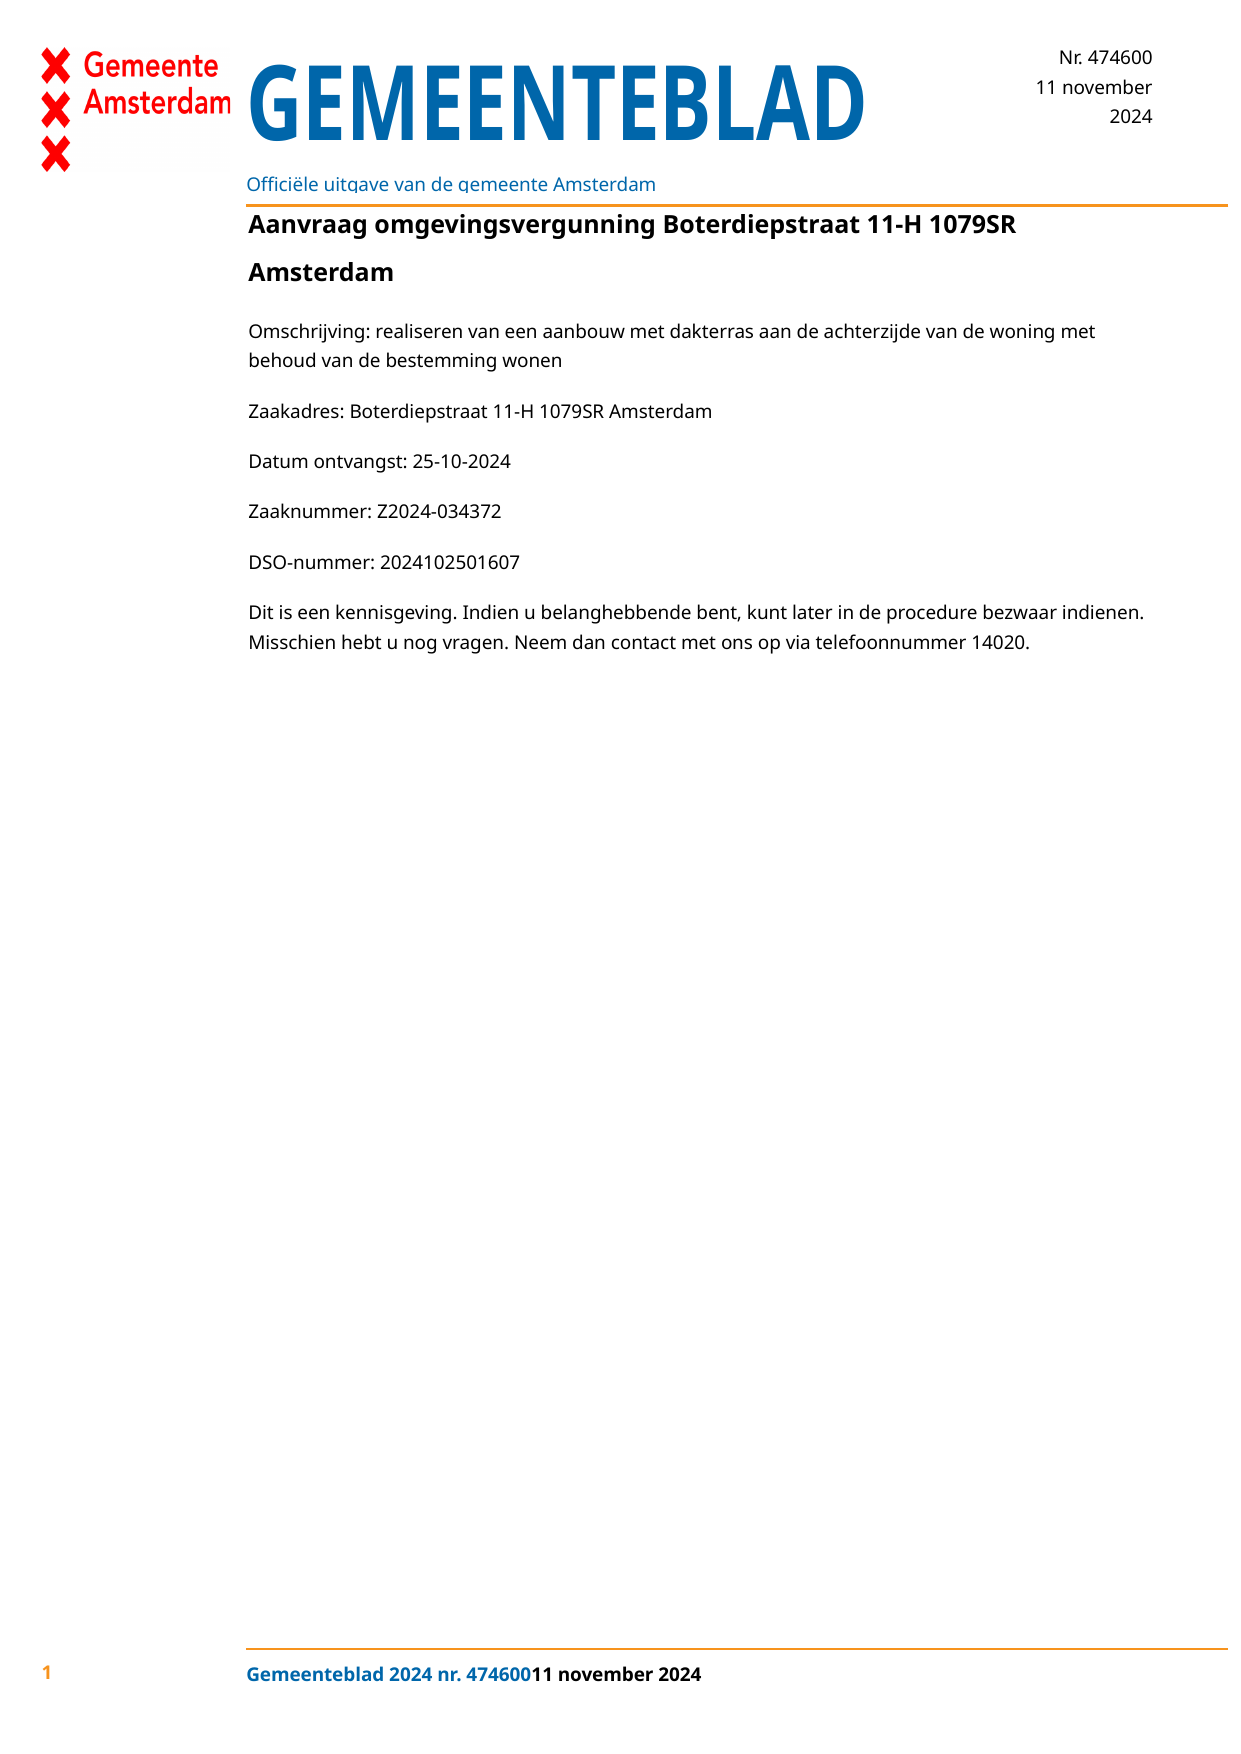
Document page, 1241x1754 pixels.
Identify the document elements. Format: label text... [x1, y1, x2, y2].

text Datum ontvangst: 25-10-2024 [248, 448, 1152, 474]
text DSO-nummer: 2024102501607 [248, 549, 1152, 575]
text Aanvraag omgevingsvergunning Boterdiepstraat 11-H 1079SR Amsterdam [248, 207, 1152, 288]
text Zaakadres: Boterdiepstraat 11-H 1079SR Amsterdam [248, 398, 1152, 424]
text Omschrijving: realiseren van een aanbouw met dakterras aan de achterzijde van de woning met behoud van de bestemming wonen [248, 318, 1152, 373]
picture [41, 47, 231, 172]
text Dit is een kennisgeving. Indien u belanghebbende bent, kunt later in de procedure bezwaar indienen. Misschien hebt u nog vragen. Neem dan contact met ons op via telefoonnummer 14020. [248, 599, 1152, 655]
text Zaaknummer: Z2024-034372 [248, 499, 1152, 524]
